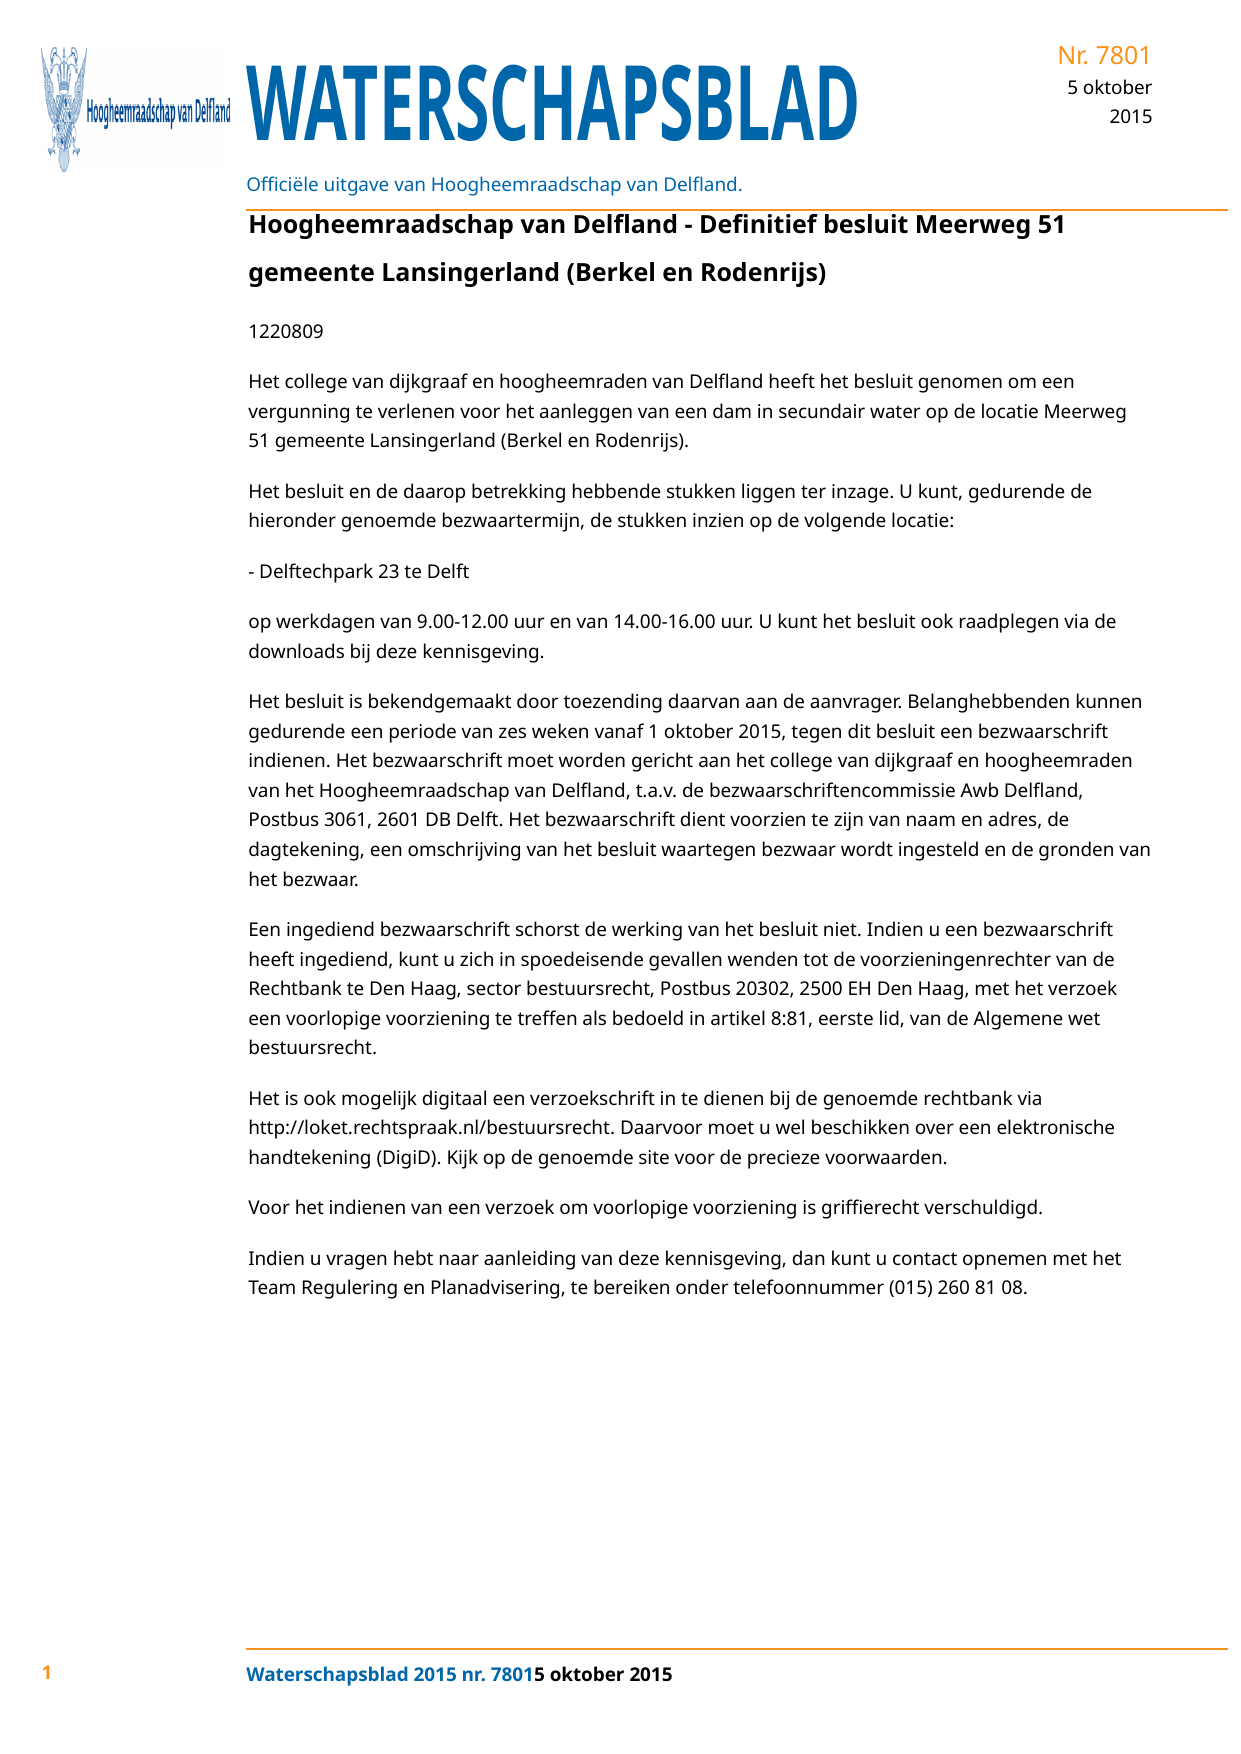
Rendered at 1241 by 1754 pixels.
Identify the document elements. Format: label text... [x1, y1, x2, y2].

text Het besluit is bekendgemaakt door toezending daarvan aan de aanvrager. Belanghebbenden kunnen gedurende een periode van zes weken vanaf 1 oktober 2015, tegen dit besluit een bezwaarschrift indienen. Het bezwaarschrift moet worden gericht aan het college van dijkgraaf en hoogheemraden van het Hoogheemraadschap van Delfland, t.a.v. de bezwaarschriftencommissie Awb Delfland, Postbus 3061, 2601 DB Delft. Het bezwaarschrift dient voorzien te zijn van naam en adres, de dagtekening, een omschrijving van het besluit waartegen bezwaar wordt ingesteld en de gronden van het bezwaar. [248, 688, 1152, 892]
text Een ingediend bezwaarschrift schorst de werking van het besluit niet. Indien u een bezwaarschrift heeft ingediend, kunt u zich in spoedeisende gevallen wenden tot de voorzieningenrechter van de Rechtbank te Den Haag, sector bestuursrecht, Postbus 20302, 2500 EH Den Haag, met het verzoek een voorlopige voorziening te treffen als bedoeld in artikel 8:81, eerste lid, van de Algemene wet bestuursrecht. [248, 916, 1152, 1060]
text Voor het indienen van een verzoek om voorlopige voorziening is griffierecht verschuldigd. [248, 1194, 1152, 1220]
text Het college van dijkgraaf en hoogheemraden van Delfland heeft het besluit genomen om een vergunning te verlenen voor het aanleggen van een dam in secundair water op de locatie Meerweg 51 gemeente Lansingerland (Berkel en Rodenrijs). [248, 368, 1152, 453]
text 1220809 [248, 318, 1152, 344]
text - Delftechpark 23 te Delft [248, 558, 1152, 584]
text op werkdagen van 9.00-12.00 uur en van 14.00-16.00 uur. U kunt het besluit ook raadplegen via de downloads bij deze kennisgeving. [248, 608, 1152, 664]
text Hoogheemraadschap van Delfland - Definitief besluit Meerweg 51 gemeente Lansingerland (Berkel en Rodenrijs) [248, 211, 1152, 288]
text Indien u vragen hebt naar aanleiding van deze kennisgeving, dan kunt u contact opnemen met het Team Regulering en Planadvisering, te bereiken onder telefoonnummer (015) 260 81 08. [248, 1245, 1152, 1300]
text Het besluit en de daarop betrekking hebbende stukken liggen ter inzage. U kunt, gedurende de hieronder genoemde bezwaartermijn, de stukken inzien op de volgende locatie: [248, 478, 1152, 533]
text Het is ook mogelijk digitaal een verzoekschrift in te dienen bij de genoemde rechtbank via http://loket.rechtspraak.nl/bestuursrecht. Daarvoor moet u wel beschikken over een elektronische handtekening (DigiD). Kijk op de genoemde site voor de precieze voorwaarden. [248, 1085, 1152, 1170]
picture [41, 47, 231, 172]
